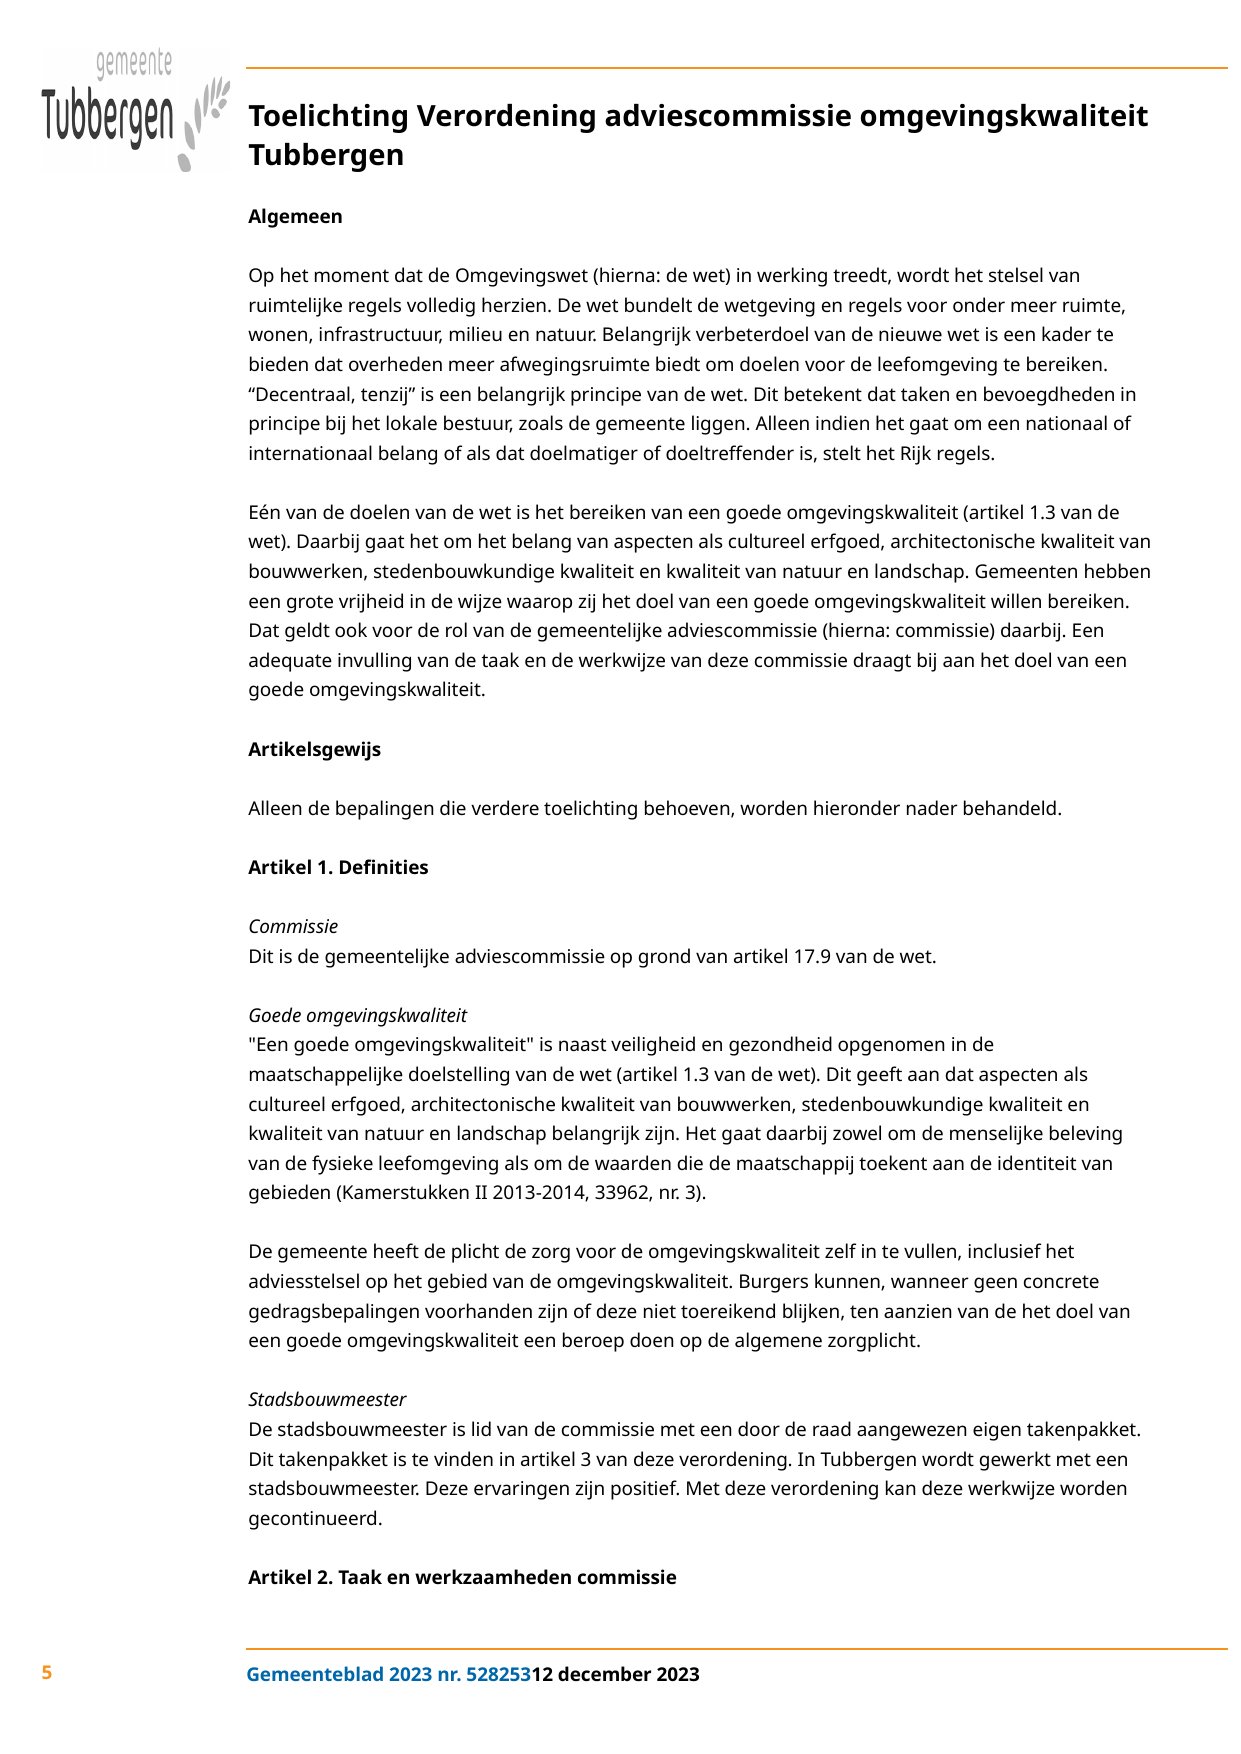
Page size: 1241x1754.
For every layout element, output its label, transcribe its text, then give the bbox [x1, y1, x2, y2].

text Stadsbouwmeester [248, 1387, 1152, 1412]
text Commissie [248, 913, 1152, 939]
text Toelichting Verordening adviescommissie omgevingskwaliteit Tubbergen [248, 95, 1152, 174]
text Dit is de gemeentelijke adviescommissie op grond van artikel 17.9 van de wet. [248, 943, 1152, 969]
text Op het moment dat de Omgevingswet (hierna: de wet) in werking treedt, wordt het stelsel van ruimtelijke regels volledig herzien. De wet bundelt de wetgeving en regels voor onder meer ruimte, wonen, infrastructuur, milieu en natuur. Belangrijk verbeterdoel van de nieuwe wet is een kader te bieden dat overheden meer afwegingsruimte biedt om doelen voor de leefomgeving te bereiken. “Decentraal, tenzij” is een belangrijk principe van de wet. Dit betekent dat taken en bevoegdheden in principe bij het lokale bestuur, zoals de gemeente liggen. Alleen indien het gaat om een nationaal of internationaal belang of als dat doelmatiger of doeltreffender is, stelt het Rijk regels. [248, 262, 1152, 466]
picture [41, 47, 231, 172]
text De gemeente heeft de plicht de zorg voor de omgevingskwaliteit zelf in te vullen, inclusief het adviesstelsel op het gebied van de omgevingskwaliteit. Burgers kunnen, wanneer geen concrete gedragsbepalingen voorhanden zijn of deze niet toereikend blijken, ten aanzien van de het doel van een goede omgevingskwaliteit een beroep doen op de algemene zorgplicht. [248, 1239, 1152, 1353]
text Artikelsgewijs [248, 736, 1152, 762]
text Eén van de doelen van de wet is het bereiken van een goede omgevingskwaliteit (artikel 1.3 van de wet). Daarbij gaat het om het belang van aspecten als cultureel erfgoed, architectonische kwaliteit van bouwwerken, stedenbouwkundige kwaliteit en kwaliteit van natuur en landschap. Gemeenten hebben een grote vrijheid in de wijze waarop zij het doel van een goede omgevingskwaliteit willen bereiken. Dat geldt ook voor de rol van de gemeentelijke adviescommissie (hierna: commissie) daarbij. Een adequate invulling van de taak en de werkwijze van deze commissie draagt bij aan het doel van een goede omgevingskwaliteit. [248, 499, 1152, 702]
text Alleen de bepalingen die verdere toelichting behoeven, worden hieronder nader behandeld. [248, 795, 1152, 821]
text Artikel 2. Taak en werkzaamheden commissie [248, 1564, 1152, 1590]
text Algemeen [248, 203, 1152, 229]
text Artikel 1. Definities [248, 854, 1152, 880]
text Goede omgevingskwaliteit [248, 1002, 1152, 1028]
text De stadsbouwmeester is lid van de commissie met een door de raad aangewezen eigen takenpakket. Dit takenpakket is te vinden in artikel 3 van deze verordening. In Tubbergen wordt gewerkt met een stadsbouwmeester. Deze ervaringen zijn positief. Met deze verordening kan deze werkwijze worden gecontinueerd. [248, 1416, 1152, 1531]
text "Een goede omgevingskwaliteit" is naast veiligheid en gezondheid opgenomen in de maatschappelijke doelstelling van de wet (artikel 1.3 van de wet). Dit geeft aan dat aspecten als cultureel erfgoed, architectonische kwaliteit van bouwwerken, stedenbouwkundige kwaliteit en kwaliteit van natuur en landschap belangrijk zijn. Het gaat daarbij zowel om de menselijke beleving van de fysieke leefomgeving als om de waarden die de maatschappij toekent aan de identiteit van gebieden (Kamerstukken II 2013-2014, 33962, nr. 3). [248, 1032, 1152, 1205]
